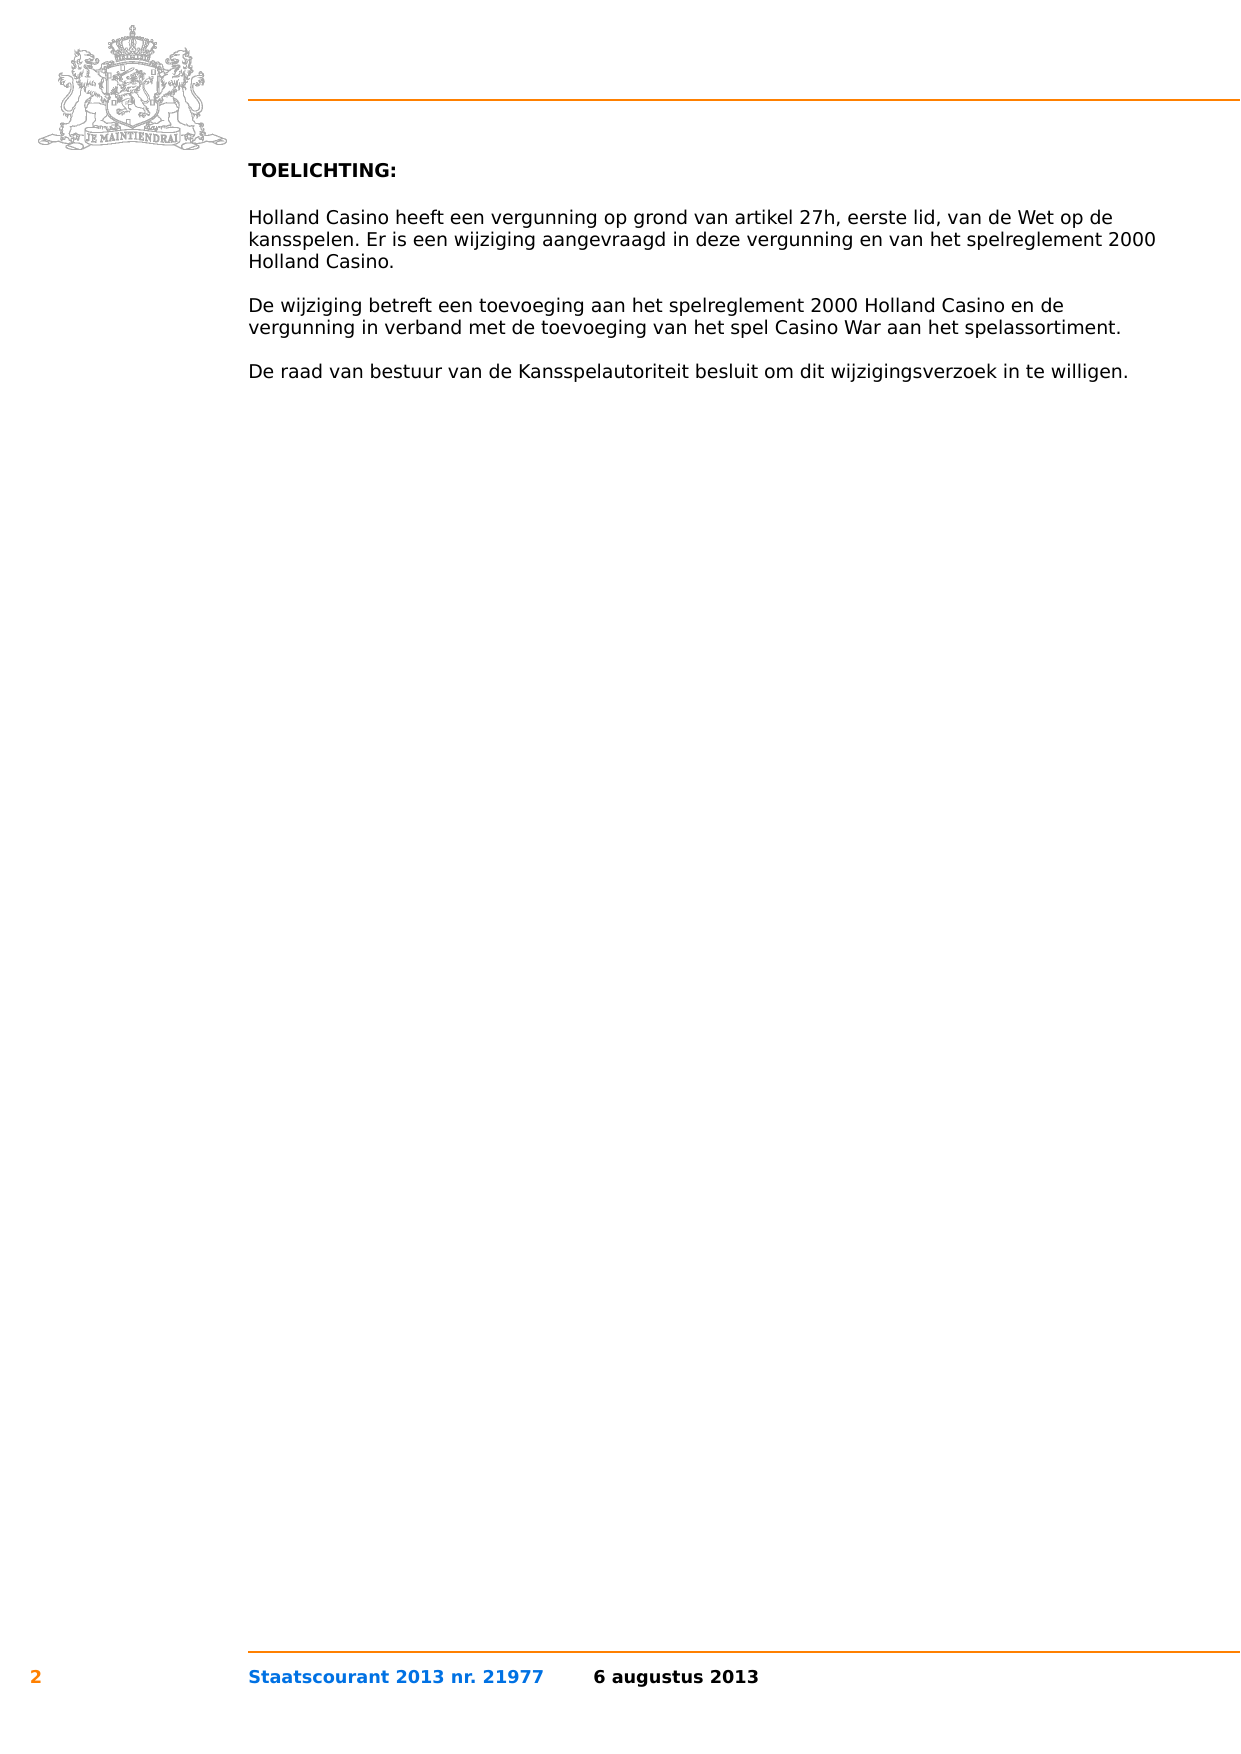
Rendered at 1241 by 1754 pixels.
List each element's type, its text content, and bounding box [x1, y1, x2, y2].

subtitle TOELICHTING: [248, 160, 1163, 182]
picture [38, 25, 227, 150]
text De raad van bestuur van de Kansspelautoriteit besluit om dit wijzigingsverzoek in te willigen. [248, 361, 1163, 382]
text De wijziging betreft een toevoeging aan het spelreglement 2000 Holland Casino en de vergunning in verband met de toevoeging van het spel Casino War aan het spelassortiment. [248, 295, 1163, 339]
text Holland Casino heeft een vergunning op grond van artikel 27h, eerste lid, van de Wet op de kansspelen. Er is een wijziging aangevraagd in deze vergunning en van het spelreglement 2000 Holland Casino. [248, 207, 1163, 273]
